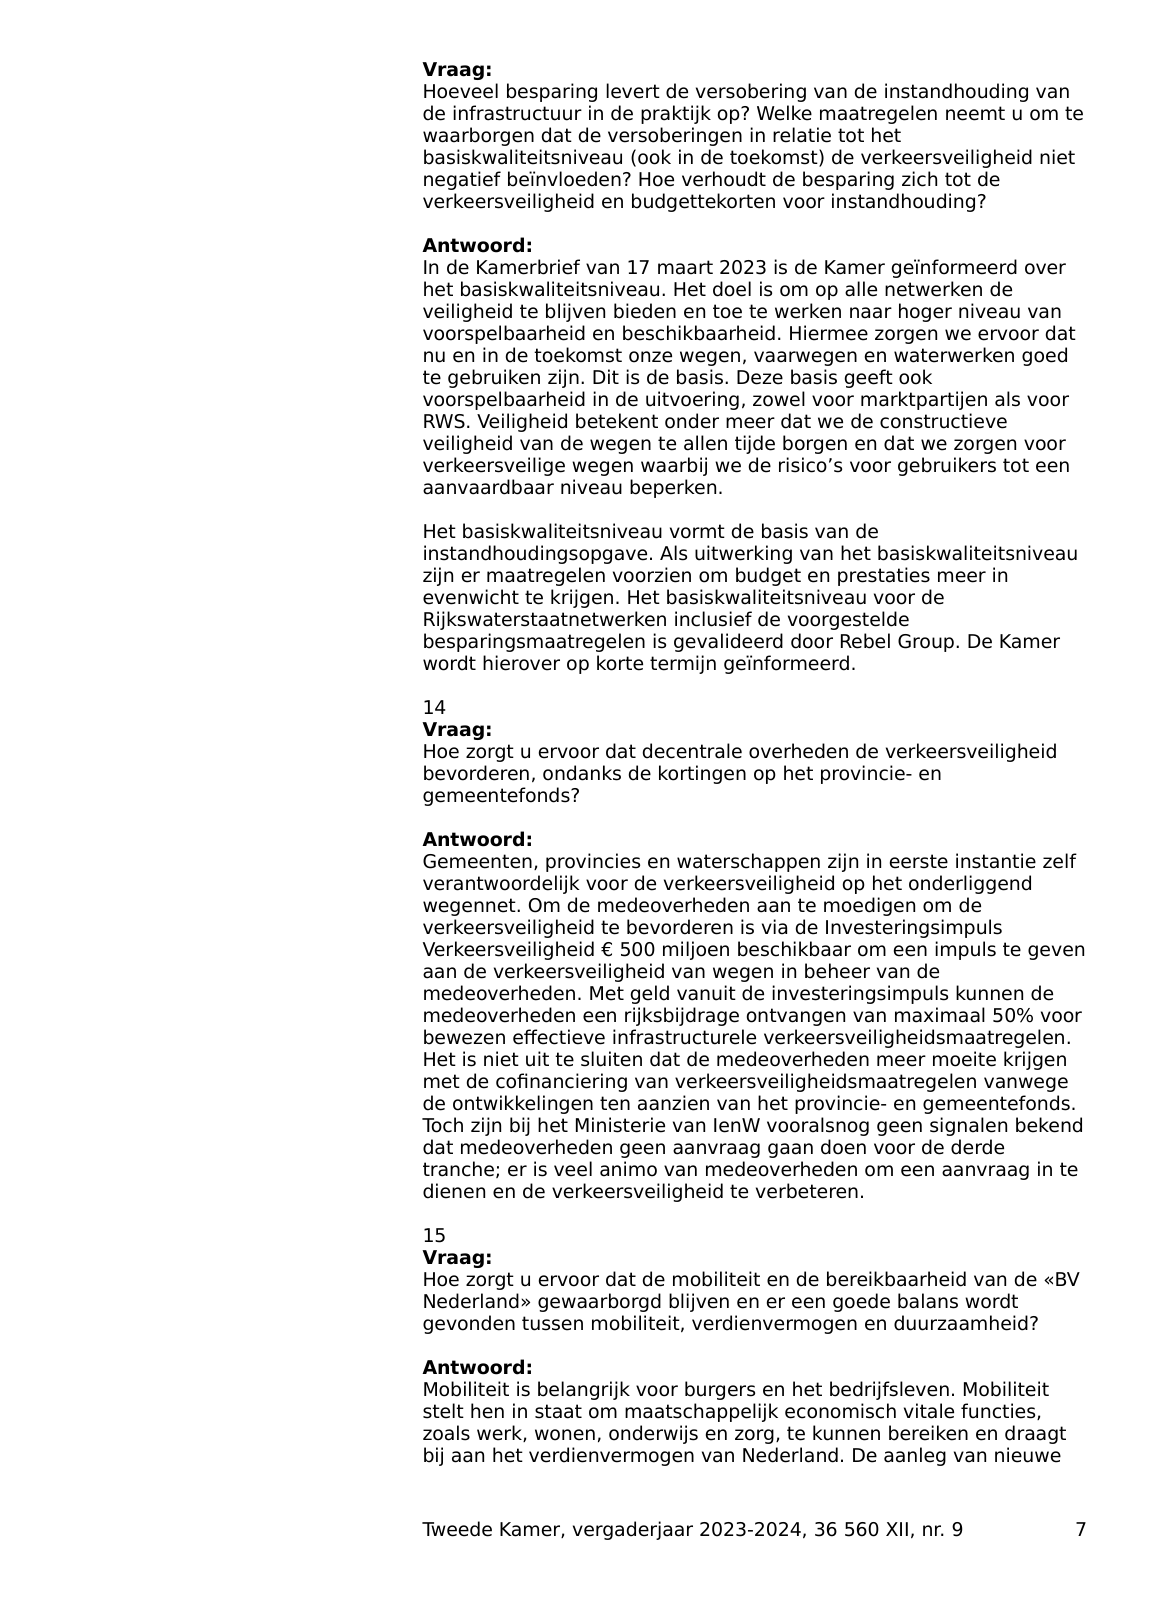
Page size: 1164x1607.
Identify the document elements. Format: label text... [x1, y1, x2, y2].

text Mobiliteit is belangrijk voor burgers en het bedrijfsleven. Mobiliteit stelt hen in staat om maatschappelijk economisch vitale functies, zoals werk, wonen, onderwijs en zorg, te kunnen bereiken en draagt bij aan het verdienvermogen van Nederland. De aanleg van nieuwe [422, 1379, 1087, 1467]
text Antwoord: [422, 829, 1087, 851]
text Hoeveel besparing levert de versobering van de instandhouding van de infrastructuur in de praktijk op? Welke maatregelen neemt u om te waarborgen dat de versoberingen in relatie tot het basiskwaliteitsniveau (ook in de toekomst) de verkeersveiligheid niet negatief beïnvloeden? Hoe verhoudt de besparing zich tot de verkeersveiligheid en budgettekorten voor instandhouding? [422, 81, 1087, 213]
text Gemeenten, provincies en waterschappen zijn in eerste instantie zelf verantwoordelijk voor de verkeersveiligheid op het onderliggend wegennet. Om de medeoverheden aan te moedigen om de verkeersveiligheid te bevorderen is via de Investeringsimpuls Verkeersveiligheid € 500 miljoen beschikbaar om een impuls te geven aan de verkeersveiligheid van wegen in beheer van de medeoverheden. Met geld vanuit de investeringsimpuls kunnen de medeoverheden een rijksbijdrage ontvangen van maximaal 50% voor bewezen effectieve infrastructurele verkeersveiligheidsmaatregelen. [422, 851, 1087, 1049]
text Vraag: [422, 719, 1087, 741]
text Het basiskwaliteitsniveau vormt de basis van de instandhoudingsopgave. Als uitwerking van het basiskwaliteitsniveau zijn er maatregelen voorzien om budget en prestaties meer in evenwicht te krijgen. Het basiskwaliteitsniveau voor de Rijkswaterstaatnetwerken inclusief de voorgestelde besparingsmaatregelen is gevalideerd door Rebel Group. De Kamer wordt hierover op korte termijn geïnformeerd. [422, 521, 1087, 675]
text Antwoord: [422, 235, 1087, 257]
text Hoe zorgt u ervoor dat de mobiliteit en de bereikbaarheid van de «BV Nederland» gewaarborgd blijven en er een goede balans wordt gevonden tussen mobiliteit, verdienvermogen en duurzaamheid? [422, 1269, 1087, 1335]
text Vraag: [422, 59, 1087, 81]
text In de Kamerbrief van 17 maart 2023 is de Kamer geïnformeerd over het basiskwaliteitsniveau. Het doel is om op alle netwerken de veiligheid te blijven bieden en toe te werken naar hoger niveau van voorspelbaarheid en beschikbaarheid. Hiermee zorgen we ervoor dat nu en in de toekomst onze wegen, vaarwegen en waterwerken goed te gebruiken zijn. Dit is de basis. Deze basis geeft ook voorspelbaarheid in de uitvoering, zowel voor marktpartijen als voor RWS. Veiligheid betekent onder meer dat we de constructieve veiligheid van de wegen te allen tijde borgen en dat we zorgen voor verkeersveilige wegen waarbij we de risico’s voor gebruikers tot een aanvaardbaar niveau beperken. [422, 257, 1087, 499]
text 15 [422, 1225, 1087, 1247]
text 14 [422, 697, 1087, 719]
text Vraag: [422, 1247, 1087, 1269]
text Het is niet uit te sluiten dat de medeoverheden meer moeite krijgen met de cofinanciering van verkeersveiligheidsmaatregelen vanwege de ontwikkelingen ten aanzien van het provincie- en gemeentefonds. Toch zijn bij het Ministerie van IenW vooralsnog geen signalen bekend dat medeoverheden geen aanvraag gaan doen voor de derde tranche; er is veel animo van medeoverheden om een aanvraag in te dienen en de verkeersveiligheid te verbeteren. [422, 1049, 1087, 1203]
text Hoe zorgt u ervoor dat decentrale overheden de verkeersveiligheid bevorderen, ondanks de kortingen op het provincie- en gemeentefonds? [422, 741, 1087, 807]
text Antwoord: [422, 1357, 1087, 1379]
